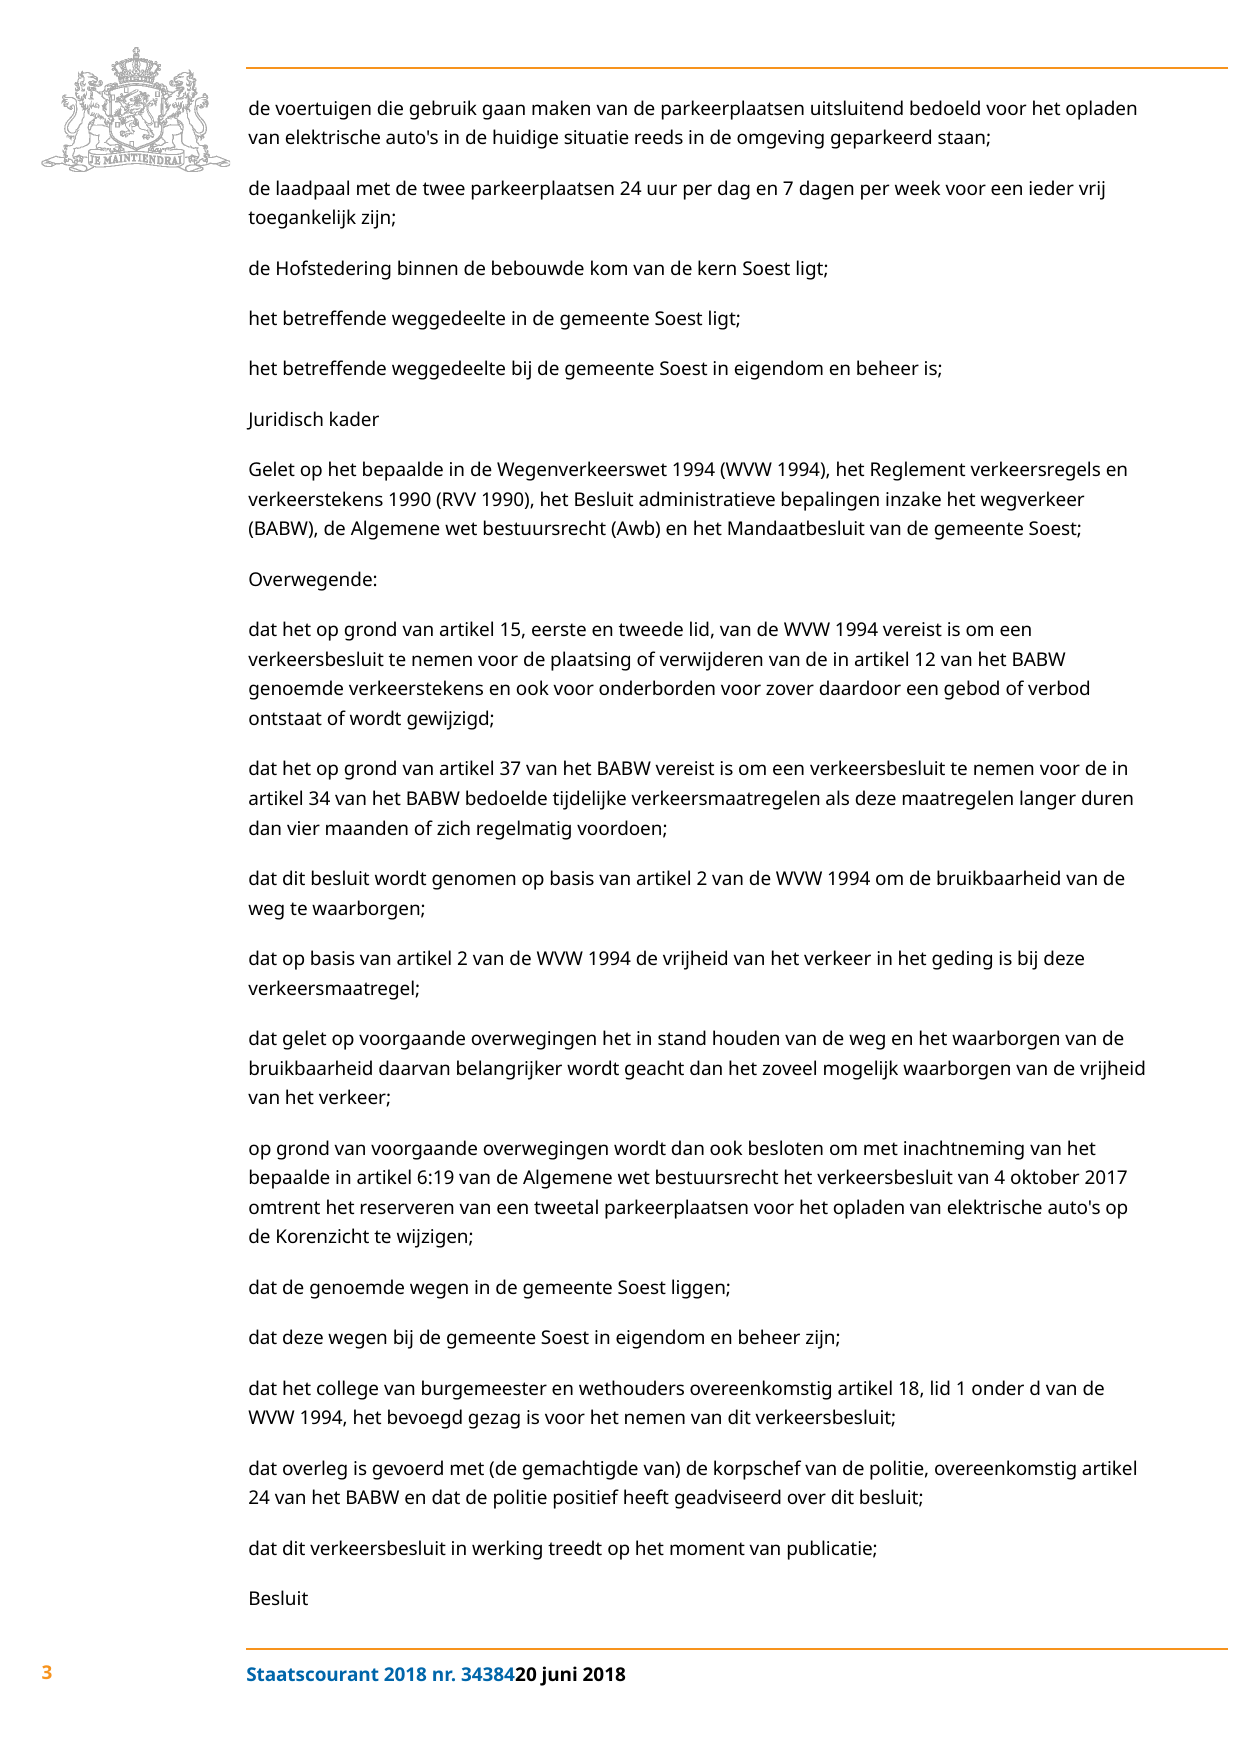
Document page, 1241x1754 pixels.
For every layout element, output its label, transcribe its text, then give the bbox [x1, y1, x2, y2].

text het betreffende weggedeelte bij de gemeente Soest in eigendom en beheer is; [248, 356, 1152, 381]
text dat het college van burgemeester en wethouders overeenkomstig artikel 18, lid 1 onder d van de WVW 1994, het bevoegd gezag is voor het nemen van dit verkeersbesluit; [248, 1375, 1152, 1430]
text dat dit besluit wordt genomen op basis van artikel 2 van de WVW 1994 om de bruikbaarheid van de weg te waarborgen; [248, 865, 1152, 921]
text dat dit verkeersbesluit in werking treedt op het moment van publicatie; [248, 1535, 1152, 1561]
text Overwegende: [248, 566, 1152, 592]
text het betreffende weggedeelte in de gemeente Soest ligt; [248, 305, 1152, 331]
text de Hofstedering binnen de bebouwde kom van de kern Soest ligt; [248, 255, 1152, 281]
picture [41, 47, 231, 172]
text de voertuigen die gebruik gaan maken van de parkeerplaatsen uitsluitend bedoeld voor het opladen van elektrische auto's in de huidige situatie reeds in de omgeving geparkeerd staan; [248, 95, 1152, 150]
text dat gelet op voorgaande overwegingen het in stand houden van de weg en het waarborgen van de bruikbaarheid daarvan belangrijker wordt geacht dan het zoveel mogelijk waarborgen van de vrijheid van het verkeer; [248, 1025, 1152, 1110]
text dat het op grond van artikel 37 van het BABW vereist is om een verkeersbesluit te nemen voor de in artikel 34 van het BABW bedoelde tijdelijke verkeersmaatregelen als deze maatregelen langer duren dan vier maanden of zich regelmatig voordoen; [248, 756, 1152, 841]
text Gelet op het bepaalde in de Wegenverkeerswet 1994 (WVW 1994), het Reglement verkeersregels en verkeerstekens 1990 (RVV 1990), het Besluit administratieve bepalingen inzake het wegverkeer (BABW), de Algemene wet bestuursrecht (Awb) en het Mandaatbesluit van de gemeente Soest; [248, 456, 1152, 541]
text dat op basis van artikel 2 van de WVW 1994 de vrijheid van het verkeer in het geding is bij deze verkeersmaatregel; [248, 945, 1152, 1001]
text de laadpaal met de twee parkeerplaatsen 24 uur per dag en 7 dagen per week voor een ieder vrij toegankelijk zijn; [248, 175, 1152, 230]
text Besluit [248, 1585, 1152, 1611]
text dat deze wegen bij de gemeente Soest in eigendom en beheer zijn; [248, 1324, 1152, 1350]
text Juridisch kader [248, 406, 1152, 432]
text dat overleg is gevoerd met (de gemachtigde van) de korpschef van de politie, overeenkomstig artikel 24 van het BABW en dat de politie positief heeft geadviseerd over dit besluit; [248, 1455, 1152, 1510]
text dat het op grond van artikel 15, eerste en tweede lid, van de WVW 1994 vereist is om een verkeersbesluit te nemen voor de plaatsing of verwijderen van de in artikel 12 van het BABW genoemde verkeerstekens en ook voor onderborden voor zover daardoor een gebod of verbod ontstaat of wordt gewijzigd; [248, 616, 1152, 731]
text op grond van voorgaande overwegingen wordt dan ook besloten om met inachtneming van het bepaalde in artikel 6:19 van de Algemene wet bestuursrecht het verkeersbesluit van 4 oktober 2017 omtrent het reserveren van een tweetal parkeerplaatsen voor het opladen van elektrische auto's op de Korenzicht te wijzigen; [248, 1135, 1152, 1249]
text dat de genoemde wegen in de gemeente Soest liggen; [248, 1274, 1152, 1300]
